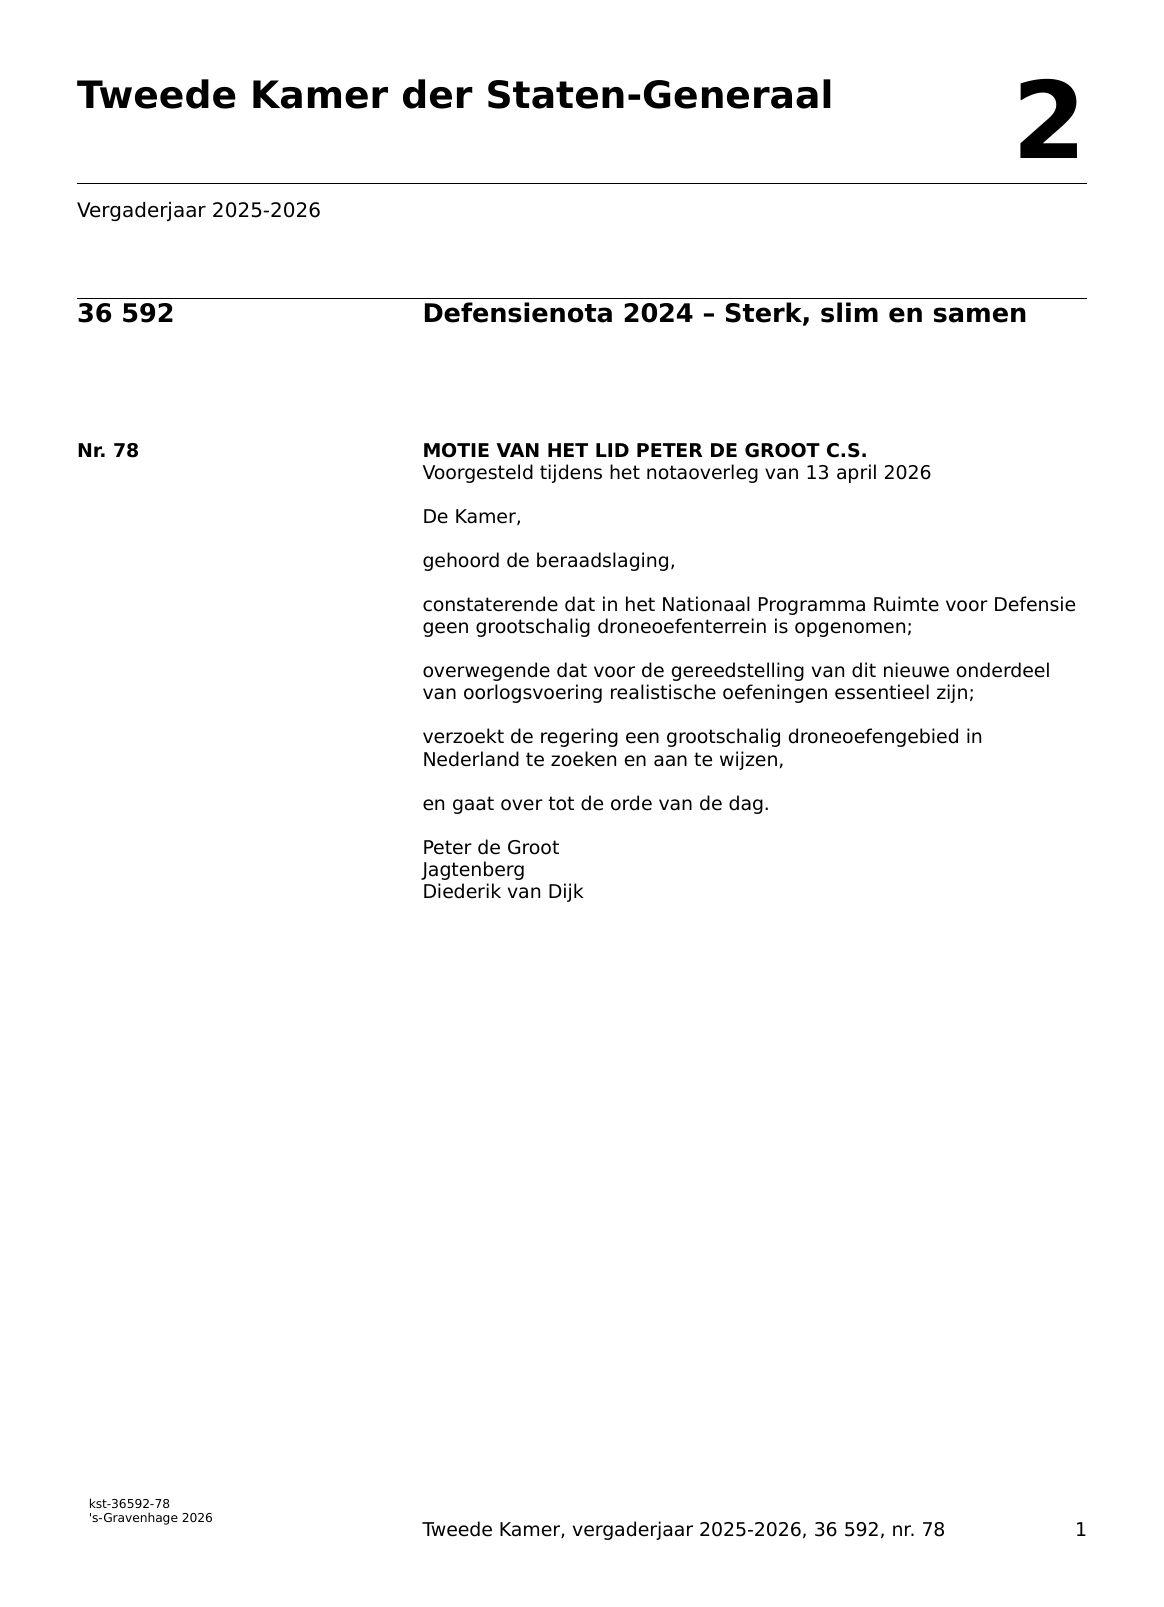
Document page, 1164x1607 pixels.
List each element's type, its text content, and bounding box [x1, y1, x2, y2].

text overwegende dat voor de gereedstelling van dit nieuwe onderdeel van oorlogsvoering realistische oefeningen essentieel zijn; [422, 660, 1087, 704]
table_header Tweede Kamer der Staten-Generaal [77, 59, 886, 183]
subtitle 36 592 Defensienota 2024 – Sterk, slim en samen [77, 299, 1087, 329]
text en gaat over tot de orde van de dag. [422, 793, 1087, 814]
text 's-Gravenhage 2026 [88, 1511, 323, 1525]
table_cell Vergaderjaar 2025-2026 [77, 184, 1087, 298]
text Jagtenberg [422, 859, 1087, 881]
text De Kamer, [422, 506, 1087, 528]
text gehoord de beraadslaging, [422, 550, 1087, 572]
text kst-36592-78 [88, 1497, 323, 1511]
table_header 2 [886, 59, 1087, 183]
text verzoekt de regering een grootschalig droneoefengebied in Nederland te zoeken en aan te wijzen, [422, 726, 1087, 770]
text constaterende dat in het Nationaal Programma Ruimte voor Defensie geen grootschalig droneoefenterrein is opgenomen; [422, 594, 1087, 638]
text Peter de Groot [422, 837, 1087, 859]
text Diederik van Dijk [422, 881, 1087, 903]
text Voorgesteld tijdens het notaoverleg van 13 april 2026 [422, 462, 1087, 484]
subtitle Nr. 78 MOTIE VAN HET LID PETER DE GROOT C.S. [77, 440, 1087, 462]
